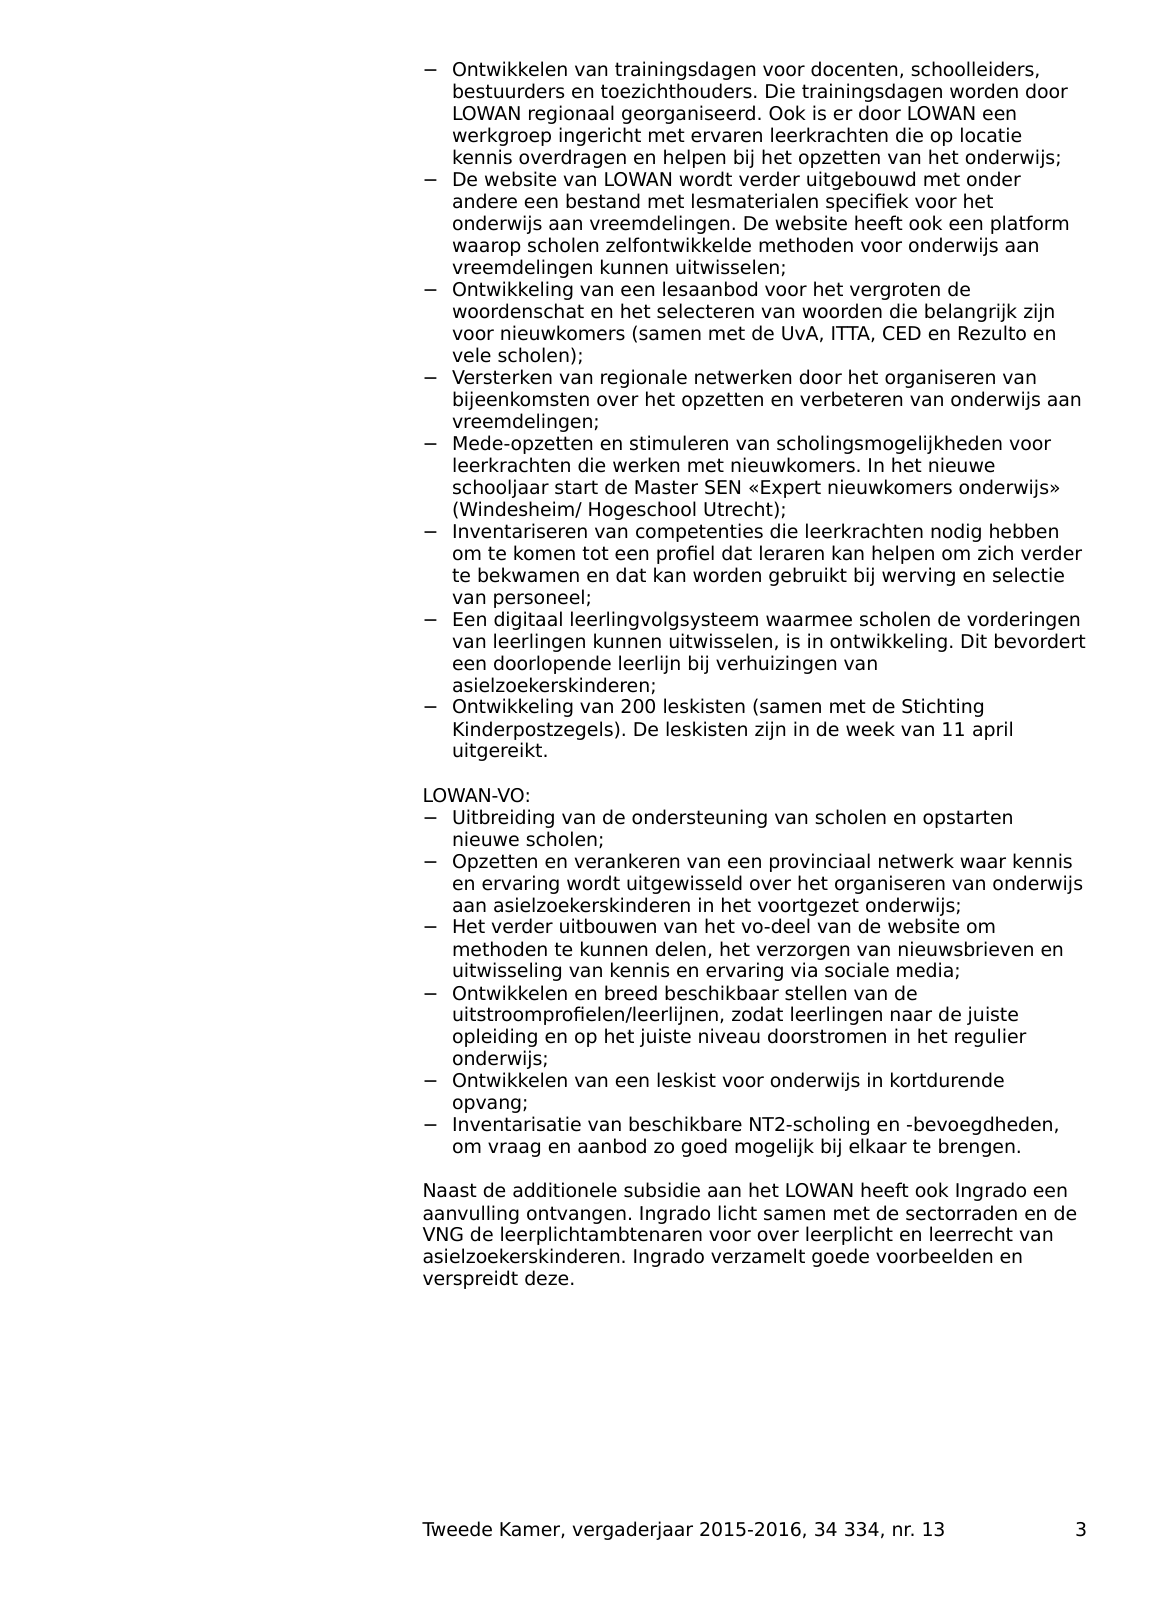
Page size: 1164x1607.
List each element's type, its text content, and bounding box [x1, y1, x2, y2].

text − Ontwikkelen van trainingsdagen voor docenten, schoolleiders, bestuurders en toezichthouders. Die trainingsdagen worden door LOWAN regionaal georganiseerd. Ook is er door LOWAN een werkgroep ingericht met ervaren leerkrachten die op locatie kennis overdragen en helpen bij het opzetten van het onderwijs; [422, 59, 1087, 169]
text − Opzetten en verankeren van een provinciaal netwerk waar kennis en ervaring wordt uitgewisseld over het organiseren van onderwijs aan asielzoekerskinderen in het voortgezet onderwijs; [422, 851, 1087, 916]
text − Ontwikkeling van 200 leskisten (samen met de Stichting Kinderpostzegels). De leskisten zijn in de week van 11 april uitgereikt. [422, 696, 1087, 762]
text − Mede-opzetten en stimuleren van scholingsmogelijkheden voor leerkrachten die werken met nieuwkomers. In het nieuwe schooljaar start de Master SEN «Expert nieuwkomers onderwijs» (Windesheim/ Hogeschool Utrecht); [422, 433, 1087, 521]
text − Ontwikkelen van een leskist voor onderwijs in kortdurende opvang; [422, 1070, 1087, 1114]
text Naast de additionele subsidie aan het LOWAN heeft ook Ingrado een aanvulling ontvangen. Ingrado licht samen met de sectorraden en de VNG de leerplichtambtenaren voor over leerplicht en leerrecht van asielzoekerskinderen. Ingrado verzamelt goede voorbeelden en verspreidt deze. [422, 1180, 1087, 1290]
text − Uitbreiding van de ondersteuning van scholen en opstarten nieuwe scholen; [422, 807, 1087, 851]
text − Inventarisatie van beschikbare NT2-scholing en -bevoegdheden, om vraag en aanbod zo goed mogelijk bij elkaar te brengen. [422, 1114, 1087, 1158]
text − Het verder uitbouwen van het vo-deel van de website om methoden te kunnen delen, het verzorgen van nieuwsbrieven en uitwisseling van kennis en ervaring via sociale media; [422, 916, 1087, 982]
text − Ontwikkeling van een lesaanbod voor het vergroten de woordenschat en het selecteren van woorden die belangrijk zijn voor nieuwkomers (samen met de UvA, ITTA, CED en Rezulto en vele scholen); [422, 279, 1087, 367]
text LOWAN-VO: [422, 784, 1087, 807]
text − Ontwikkelen en breed beschikbaar stellen van de uitstroomprofielen/leerlijnen, zodat leerlingen naar de juiste opleiding en op het juiste niveau doorstromen in het regulier onderwijs; [422, 982, 1087, 1070]
text − Versterken van regionale netwerken door het organiseren van bijeenkomsten over het opzetten en verbeteren van onderwijs aan vreemdelingen; [422, 367, 1087, 433]
text − Een digitaal leerlingvolgsysteem waarmee scholen de vorderingen van leerlingen kunnen uitwisselen, is in ontwikkeling. Dit bevordert een doorlopende leerlijn bij verhuizingen van asielzoekerskinderen; [422, 608, 1087, 696]
text − De website van LOWAN wordt verder uitgebouwd met onder andere een bestand met lesmaterialen specifiek voor het onderwijs aan vreemdelingen. De website heeft ook een platform waarop scholen zelfontwikkelde methoden voor onderwijs aan vreemdelingen kunnen uitwisselen; [422, 169, 1087, 279]
text − Inventariseren van competenties die leerkrachten nodig hebben om te komen tot een profiel dat leraren kan helpen om zich verder te bekwamen en dat kan worden gebruikt bij werving en selectie van personeel; [422, 521, 1087, 608]
